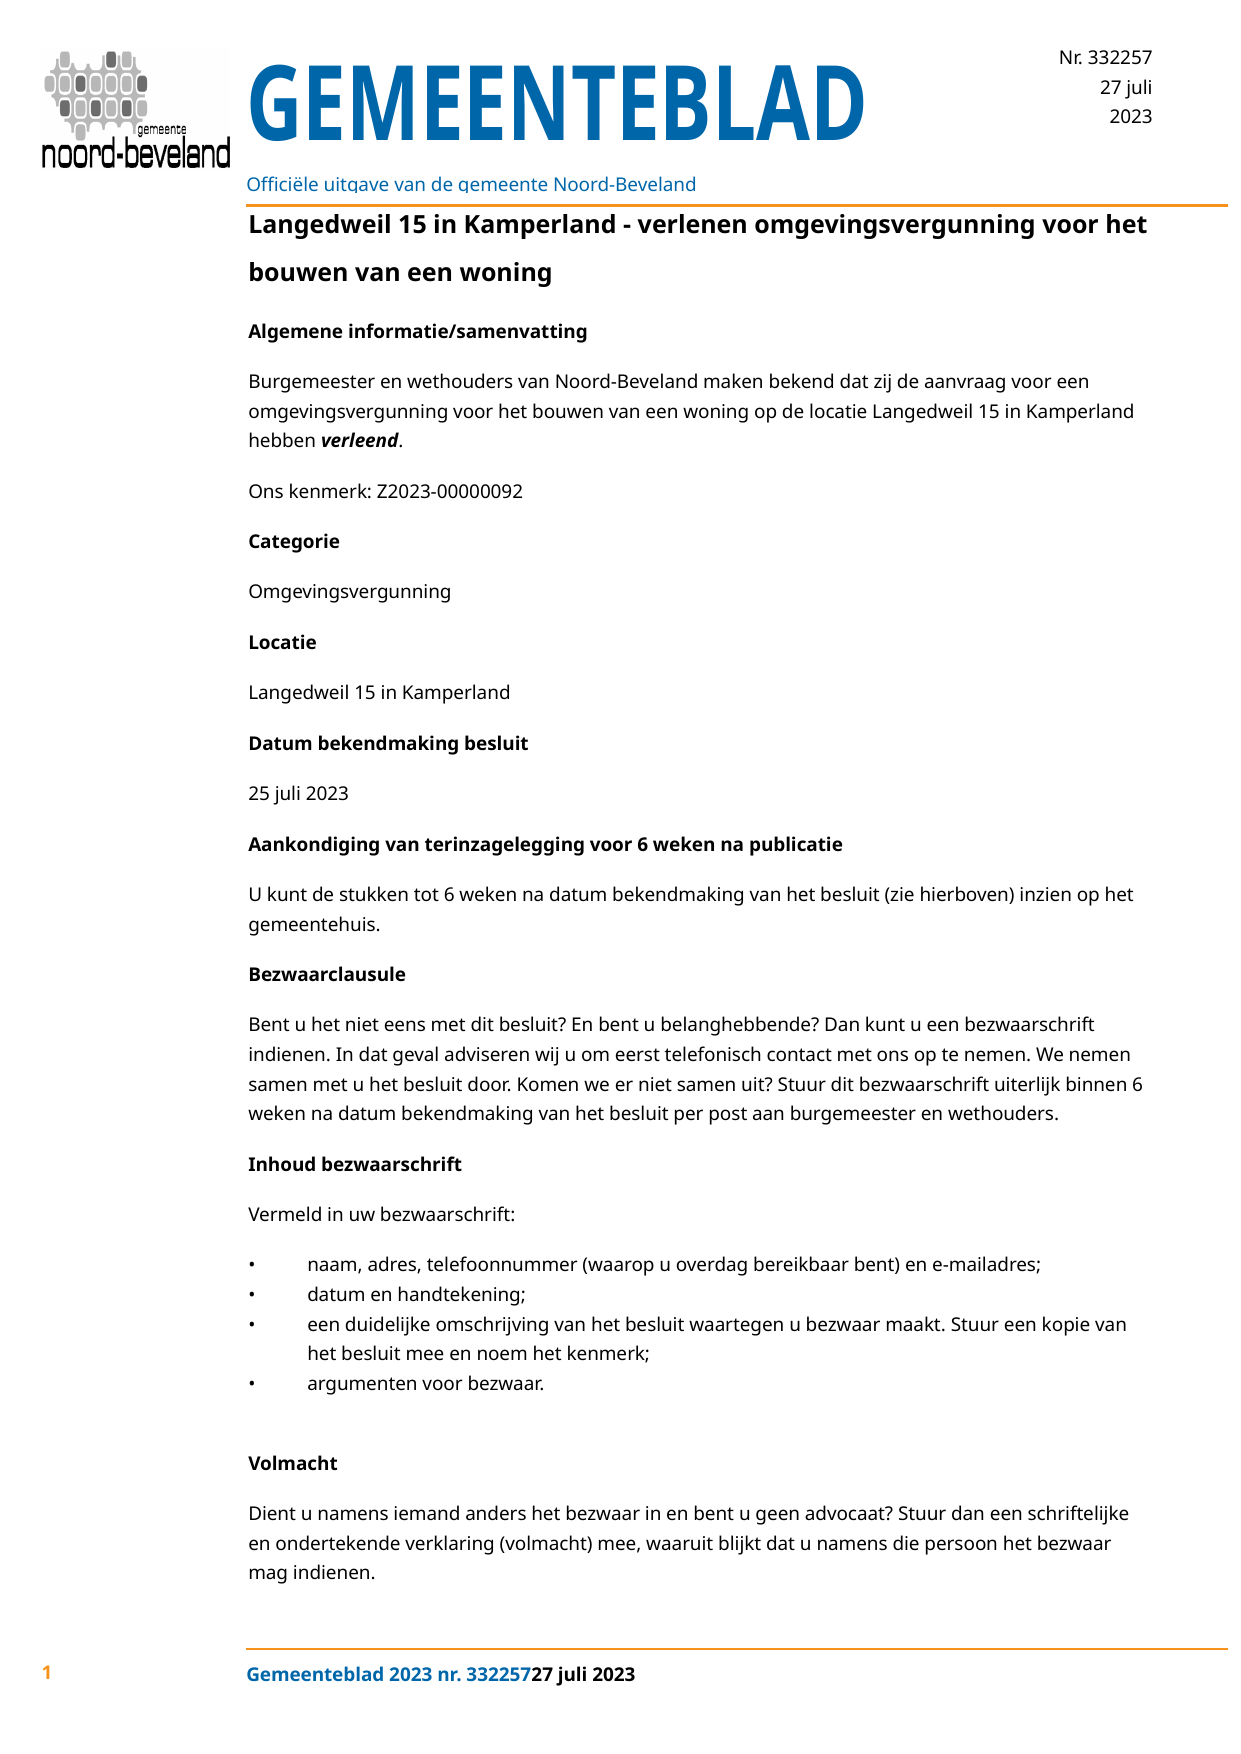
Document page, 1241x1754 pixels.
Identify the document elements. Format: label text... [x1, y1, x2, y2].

list een duidelijke omschrijving van het besluit waartegen u bezwaar maakt. Stuur een kopie van het besluit mee en noem het kenmerk; [248, 1311, 1152, 1366]
text Inhoud bezwaarschrift [248, 1151, 1152, 1177]
text U kunt de stukken tot 6 weken na datum bekendmaking van het besluit (zie hierboven) inzien op het gemeentehuis. [248, 881, 1152, 937]
text Algemene informatie/samenvatting [248, 318, 1152, 344]
picture [41, 47, 231, 172]
list argumenten voor bezwaar. [248, 1370, 1152, 1396]
text Volmacht [248, 1450, 1152, 1476]
text Ons kenmerk: Z2023-00000092 [248, 478, 1152, 504]
text Datum bekendmaking besluit [248, 730, 1152, 756]
text Langedweil 15 in Kamperland [248, 679, 1152, 705]
text Langedweil 15 in Kamperland - verlenen omgevingsvergunning voor het bouwen van een woning [248, 207, 1152, 288]
text Vermeld in uw bezwaarschrift: [248, 1201, 1152, 1227]
text 25 juli 2023 [248, 780, 1152, 806]
text Categorie [248, 528, 1152, 554]
text Aankondiging van terinzagelegging voor 6 weken na publicatie [248, 831, 1152, 857]
text Burgemeester en wethouders van Noord-Beveland maken bekend dat zij de aanvraag voor een omgevingsvergunning voor het bouwen van een woning op de locatie Langedweil 15 in Kamperland hebben verleend. [248, 368, 1152, 453]
text Bezwaarclausule [248, 961, 1152, 987]
text Dient u namens iemand anders het bezwaar in en bent u geen advocaat? Stuur dan een schriftelijke en ondertekende verklaring (volmacht) mee, waaruit blijkt dat u namens die persoon het bezwaar mag indienen. [248, 1500, 1152, 1585]
text Locatie [248, 629, 1152, 655]
text Bent u het niet eens met dit besluit? En bent u belanghebbende? Dan kunt u een bezwaarschrift indienen. In dat geval adviseren wij u om eerst telefonisch contact met ons op te nemen. We nemen samen met u het besluit door. Komen we er niet samen uit? Stuur dit bezwaarschrift uiterlijk binnen 6 weken na datum bekendmaking van het besluit per post aan burgemeester en wethouders. [248, 1012, 1152, 1126]
list datum en handtekening; [248, 1281, 1152, 1307]
text Omgevingsvergunning [248, 579, 1152, 604]
list naam, adres, telefoonnummer (waarop u overdag bereikbaar bent) en e-mailadres; [248, 1252, 1152, 1277]
